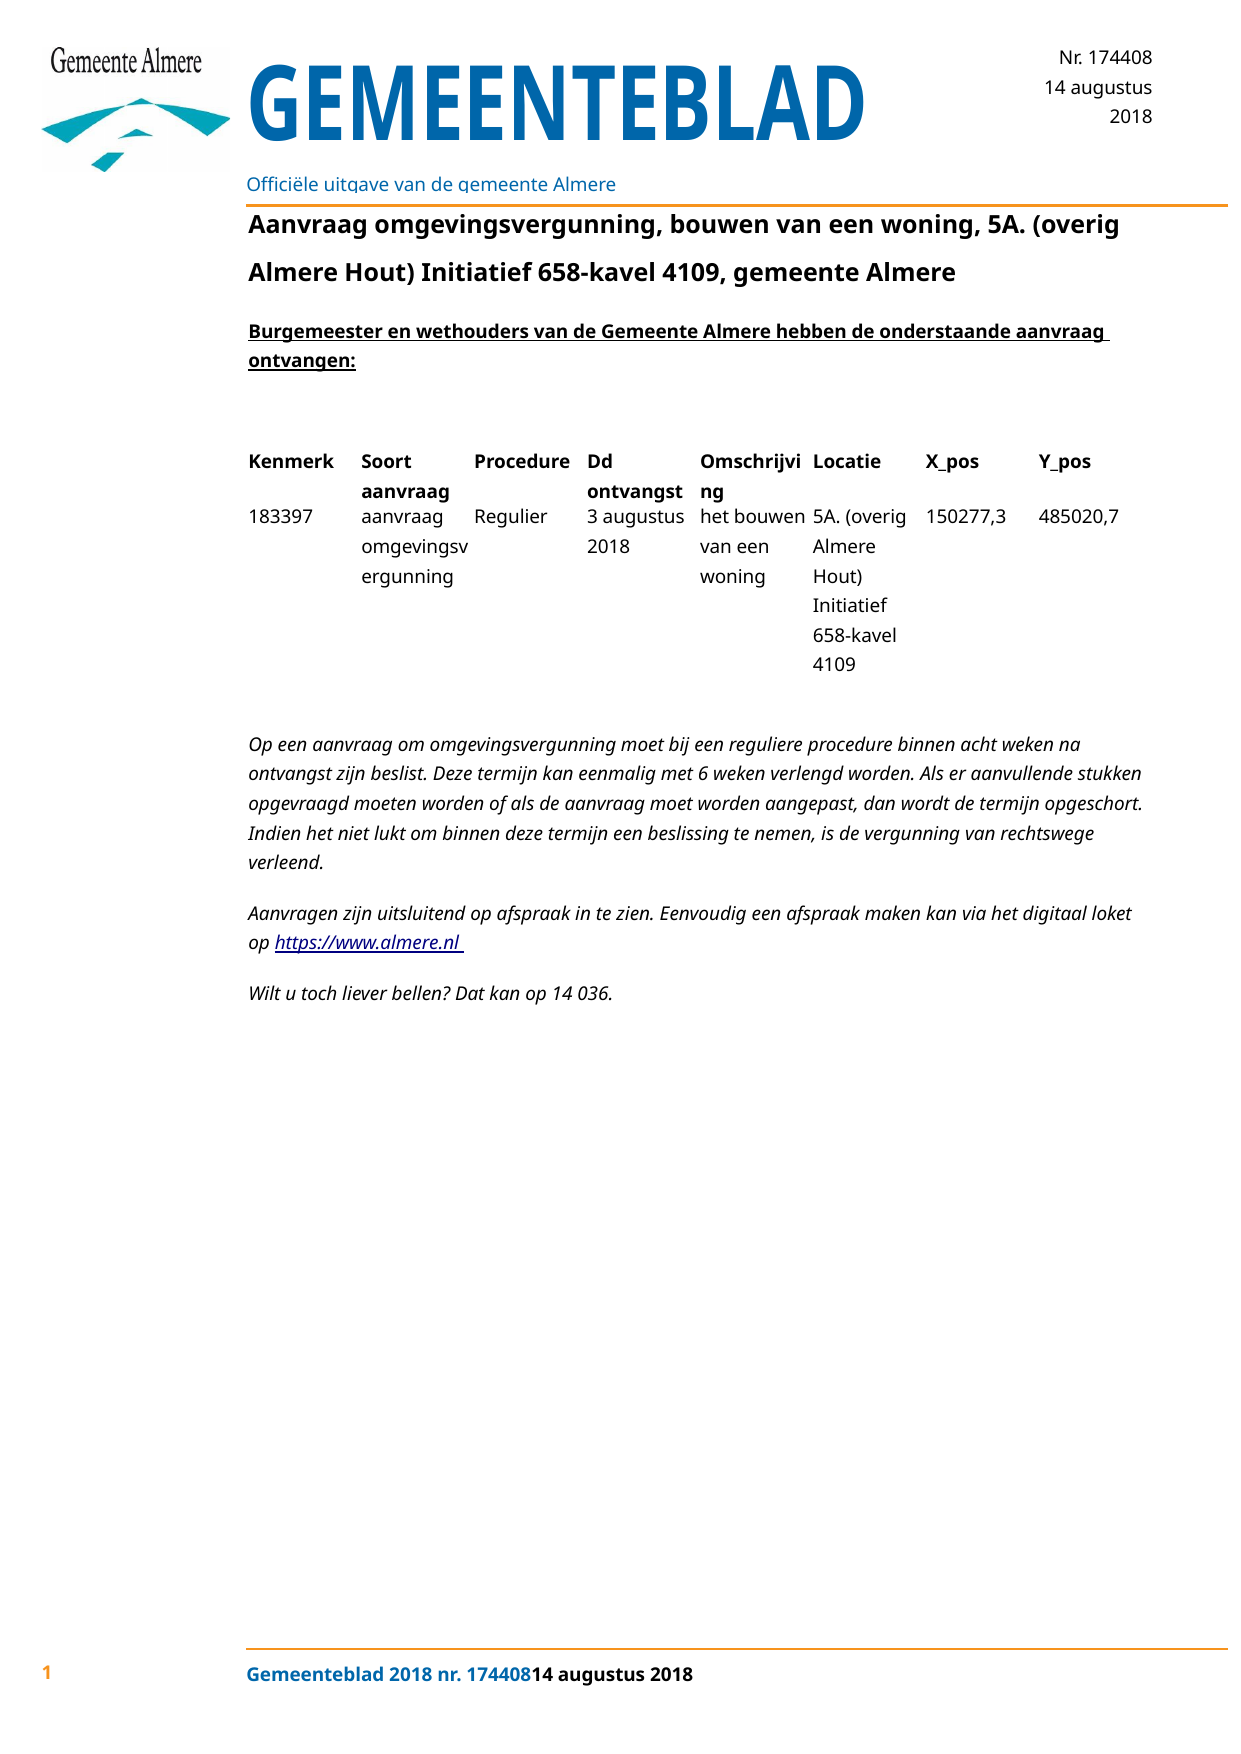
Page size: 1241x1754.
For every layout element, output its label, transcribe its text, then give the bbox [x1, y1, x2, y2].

table_cell 485020,7 [1039, 504, 1152, 677]
table_header Kenmerk [248, 449, 361, 504]
picture [41, 47, 231, 172]
text Op een aanvraag om omgevingsvergunning moet bij een reguliere procedure binnen acht weken na ontvangst zijn beslist. Deze termijn kan eenmalig met 6 weken verlengd worden. Als er aanvullende stukken opgevraagd moeten worden of als de aanvraag moet worden aangepast, dan wordt de termijn opgeschort. Indien het niet lukt om binnen deze termijn een beslissing te nemen, is de vergunning van rechtswege verleend. [248, 731, 1152, 875]
table_cell het bouwen van een woning [700, 504, 813, 677]
table_cell aanvraag omgevingsvergunning [361, 504, 474, 677]
table_header X_pos [926, 449, 1038, 504]
table_cell 150277,3 [926, 504, 1038, 677]
table_cell 183397 [248, 504, 361, 677]
table_header Soort aanvraag [361, 449, 474, 504]
text Aanvragen zijn uitsluitend op afspraak in te zien. Eenvoudig een afspraak maken kan via het digitaal loket op https://www.almere.nl [248, 900, 1152, 955]
table_header Omschrijving [700, 449, 813, 504]
table_cell 5A. (overig Almere Hout) Initiatief 658-kavel 4109 [813, 504, 926, 677]
table_header Dd ontvangst [587, 449, 700, 504]
text Burgemeester en wethouders van de Gemeente Almere hebben de onderstaande aanvraag ontvangen: [248, 318, 1152, 373]
table_cell Regulier [474, 504, 587, 677]
table_header Locatie [813, 449, 926, 504]
text Wilt u toch liever bellen? Dat kan op 14 036. [248, 980, 1152, 1006]
table_header Procedure [474, 449, 587, 504]
table_cell 3 augustus 2018 [587, 504, 700, 677]
text Aanvraag omgevingsvergunning, bouwen van een woning, 5A. (overig Almere Hout) Initiatief 658-kavel 4109, gemeente Almere [248, 207, 1152, 288]
table_header Y_pos [1039, 449, 1152, 504]
